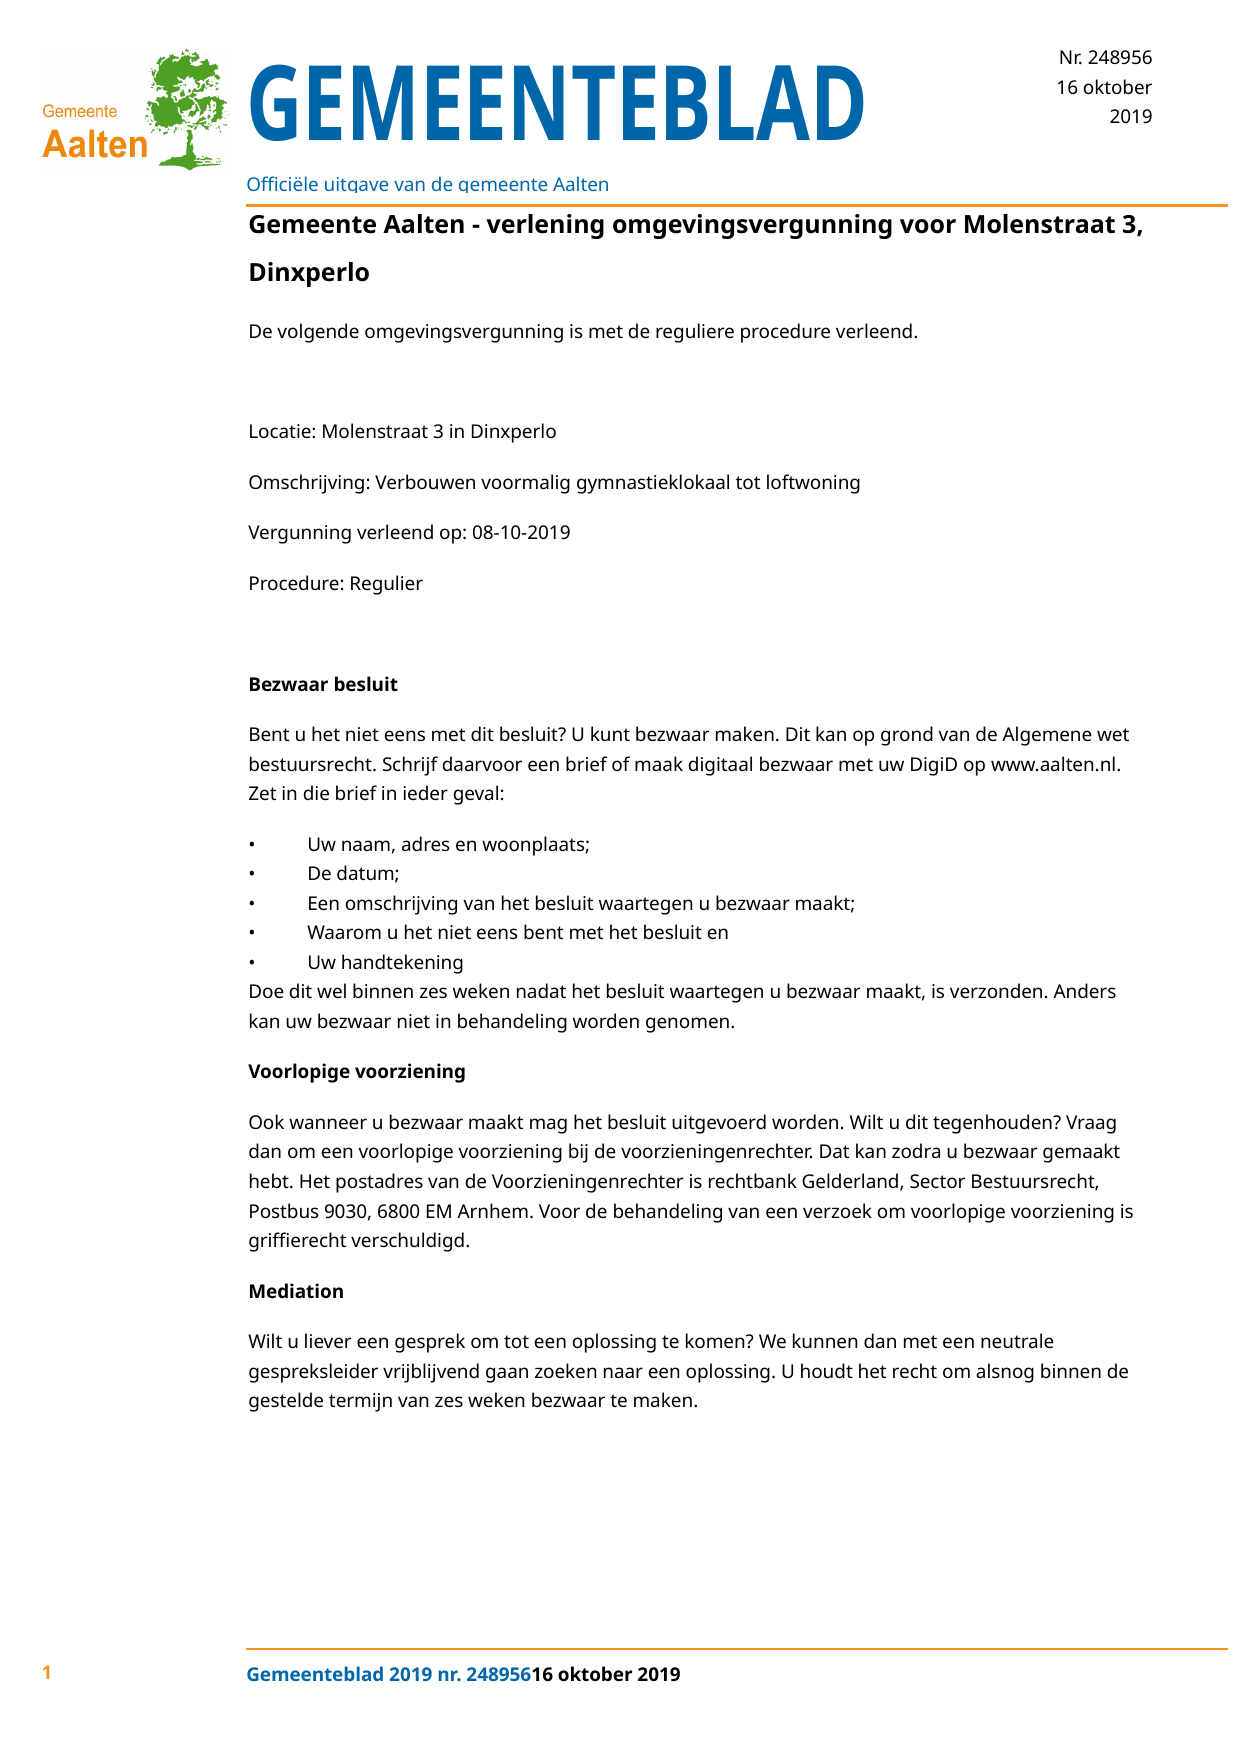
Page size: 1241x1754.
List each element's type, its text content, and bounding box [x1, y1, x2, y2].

text Bezwaar besluit [248, 671, 1152, 697]
text Vergunning verleend op: 08-10-2019 [248, 519, 1152, 545]
picture [41, 47, 231, 172]
text Wilt u liever een gesprek om tot een oplossing te komen? We kunnen dan met een neutrale gespreksleider vrijblijvend gaan zoeken naar een oplossing. U houdt het recht om alsnog binnen de gestelde termijn van zes weken bezwaar te maken. [248, 1328, 1152, 1413]
text Bent u het niet eens met dit besluit? U kunt bezwaar maken. Dit kan op grond van de Algemene wet bestuursrecht. Schrijf daarvoor een brief of maak digitaal bezwaar met uw DigiD op www.aalten.nl. Zet in die brief in ieder geval: [248, 721, 1152, 806]
text Ook wanneer u bezwaar maakt mag het besluit uitgevoerd worden. Wilt u dit tegenhouden? Vraag dan om een voorlopige voorziening bij de voorzieningenrechter. Dat kan zodra u bezwaar gemaakt hebt. Het postadres van de Voorzieningenrechter is rechtbank Gelderland, Sector Bestuursrecht, Postbus 9030, 6800 EM Arnhem. Voor de behandeling van een verzoek om voorlopige voorziening is griffierecht verschuldigd. [248, 1109, 1152, 1253]
text Omschrijving: Verbouwen voormalig gymnastieklokaal tot loftwoning [248, 469, 1152, 495]
list De datum; [248, 860, 1152, 886]
list Uw handtekening [248, 949, 1152, 975]
text Voorlopige voorziening [248, 1059, 1152, 1084]
text Gemeente Aalten - verlening omgevingsvergunning voor Molenstraat 3, Dinxperlo [248, 207, 1152, 288]
list Uw naam, adres en woonplaats; [248, 831, 1152, 857]
text Mediation [248, 1278, 1152, 1304]
list Een omschrijving van het besluit waartegen u bezwaar maakt; [248, 890, 1152, 916]
list Waarom u het niet eens bent met het besluit en [248, 919, 1152, 945]
text Doe dit wel binnen zes weken nadat het besluit waartegen u bezwaar maakt, is verzonden. Anders kan uw bezwaar niet in behandeling worden genomen. [248, 979, 1152, 1034]
text De volgende omgevingsvergunning is met de reguliere procedure verleend. [248, 318, 1152, 344]
text Locatie: Molenstraat 3 in Dinxperlo [248, 419, 1152, 444]
text Procedure: Regulier [248, 570, 1152, 596]
